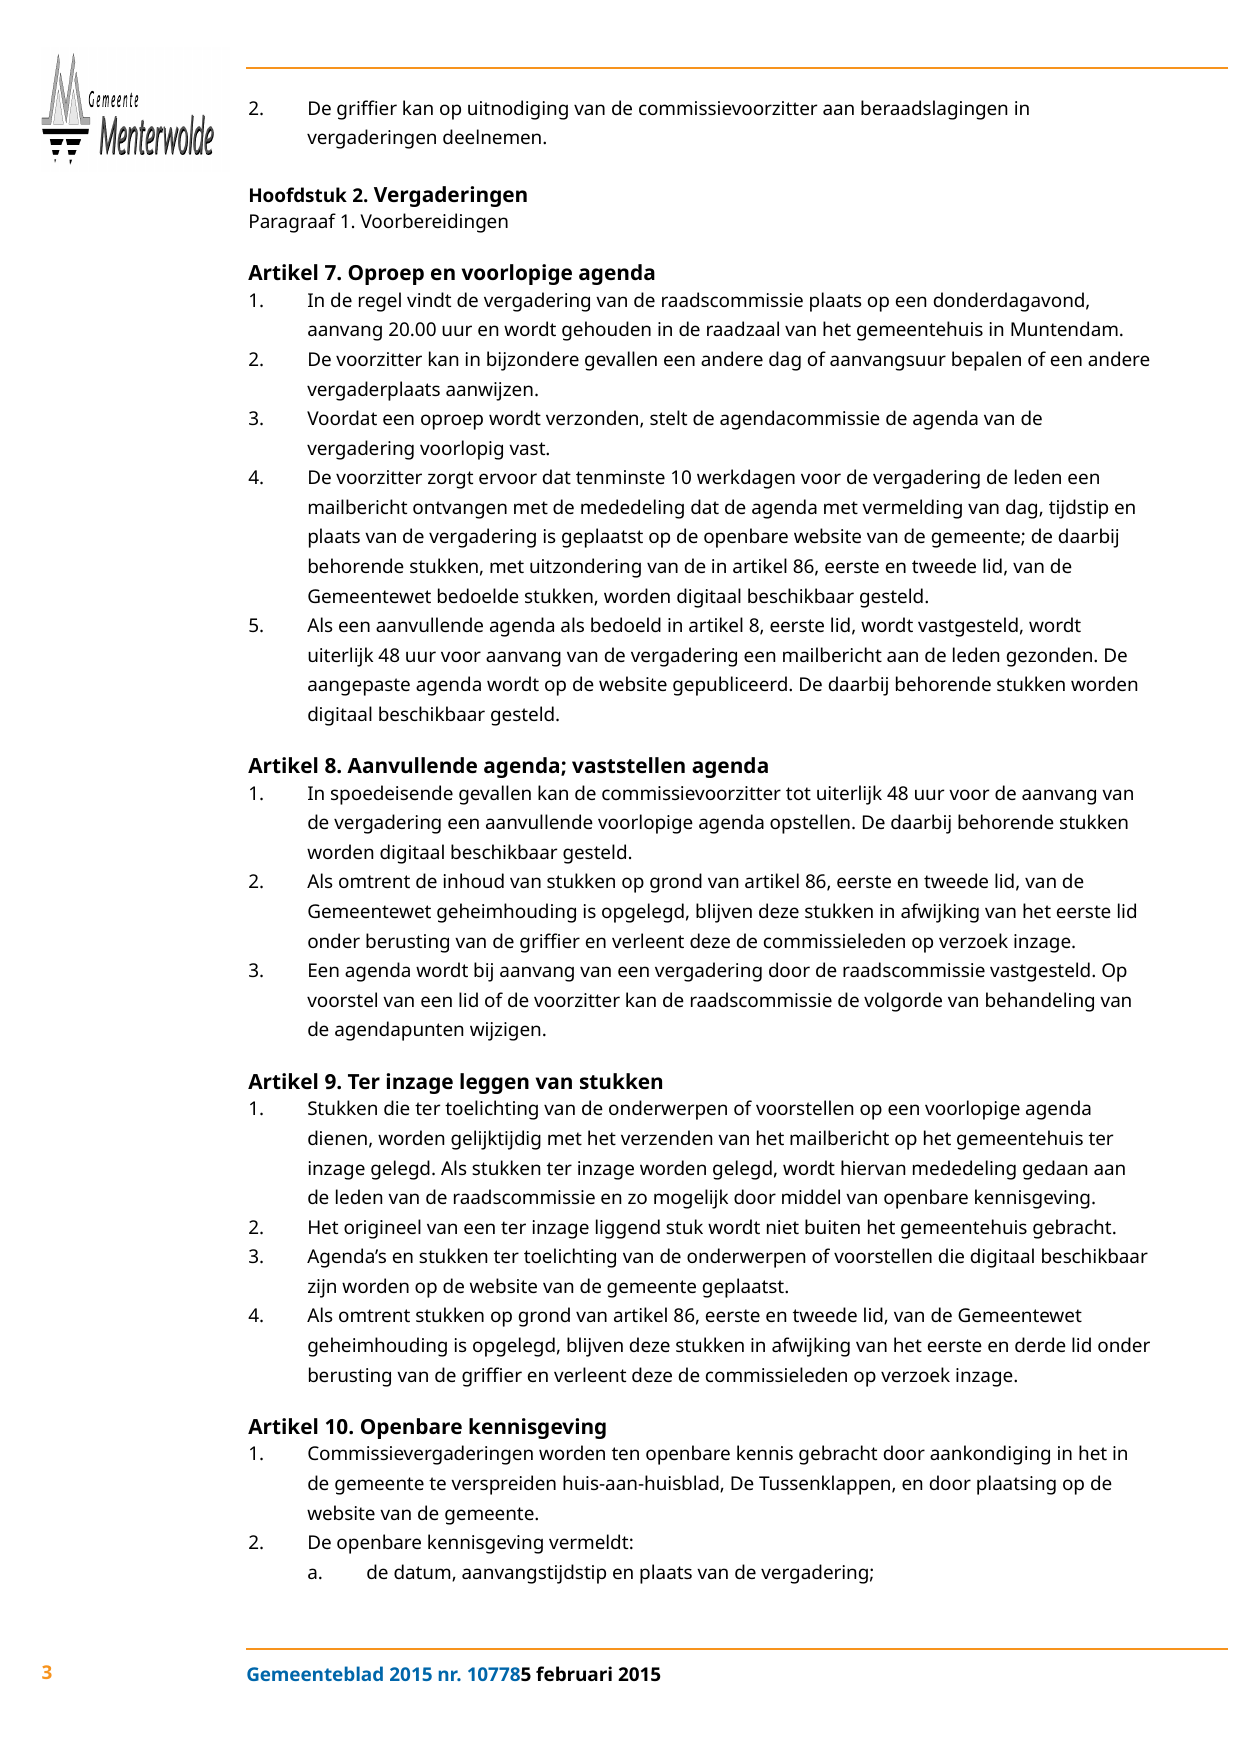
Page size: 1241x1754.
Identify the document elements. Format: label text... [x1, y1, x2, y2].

list Agenda’s en stukken ter toelichting van de onderwerpen of voorstellen die digitaal beschikbaar zijn worden op de website van de gemeente geplaatst. [248, 1243, 1152, 1299]
text Artikel 10. Openbare kennisgeving [248, 1412, 1152, 1441]
list Stukken die ter toelichting van de onderwerpen of voorstellen op een voorlopige agenda dienen, worden gelijktijdig met het verzenden van het mailbericht op het gemeentehuis ter inzage gelegd. Als stukken ter inzage worden gelegd, wordt hiervan mededeling gedaan aan de leden van de raadscommissie en zo mogelijk door middel van openbare kennisgeving. [248, 1096, 1152, 1210]
list De openbare kennisgeving vermeldt: [248, 1529, 1152, 1555]
text Paragraaf 1. Voorbereidingen [248, 208, 1152, 234]
text Artikel 9. Ter inzage leggen van stukken [248, 1067, 1152, 1096]
picture [41, 47, 231, 172]
list In de regel vindt de vergadering van de raadscommissie plaats op een donderdagavond, aanvang 20.00 uur en wordt gehouden in de raadzaal van het gemeentehuis in Muntendam. [248, 287, 1152, 342]
list Een agenda wordt bij aanvang van een vergadering door de raadscommissie vastgesteld. Op voorstel van een lid of de voorzitter kan de raadscommissie de volgorde van behandeling van de agendapunten wijzigen. [248, 957, 1152, 1042]
text Hoofdstuk 2. Vergaderingen [248, 180, 1152, 208]
list Commissievergaderingen worden ten openbare kennis gebracht door aankondiging in het in de gemeente te verspreiden huis-aan-huisblad, De Tussenklappen, en door plaatsing op de website van de gemeente. [248, 1441, 1152, 1526]
list Als omtrent de inhoud van stukken op grond van artikel 86, eerste en tweede lid, van de Gemeentewet geheimhouding is opgelegd, blijven deze stukken in afwijking van het eerste lid onder berusting van de griffier en verleent deze de commissieleden op verzoek inzage. [248, 869, 1152, 954]
list De voorzitter zorgt ervoor dat tenminste 10 werkdagen voor de vergadering de leden een mailbericht ontvangen met de mededeling dat de agenda met vermelding van dag, tijdstip en plaats van de vergadering is geplaatst op de openbare website van de gemeente; de daarbij behorende stukken, met uitzondering van de in artikel 86, eerste en tweede lid, van de Gemeentewet bedoelde stukken, worden digitaal beschikbaar gesteld. [248, 464, 1152, 608]
list Als een aanvullende agenda als bedoeld in artikel 8, eerste lid, wordt vastgesteld, wordt uiterlijk 48 uur voor aanvang van de vergadering een mailbericht aan de leden gezonden. De aangepaste agenda wordt op de website gepubliceerd. De daarbij behorende stukken worden digitaal beschikbaar gesteld. [248, 612, 1152, 727]
list Het origineel van een ter inzage liggend stuk wordt niet buiten het gemeentehuis gebracht. [248, 1214, 1152, 1239]
list Voordat een oproep wordt verzonden, stelt de agendacommissie de agenda van de vergadering voorlopig vast. [248, 405, 1152, 461]
list De griffier kan op uitnodiging van de commissievoorzitter aan beraadslagingen in vergaderingen deelnemen. [248, 95, 1152, 150]
list Als omtrent stukken op grond van artikel 86, eerste en tweede lid, van de Gemeentewet geheimhouding is opgelegd, blijven deze stukken in afwijking van het eerste en derde lid onder berusting van de griffier en verleent deze de commissieleden op verzoek inzage. [248, 1303, 1152, 1387]
list de datum, aanvangstijdstip en plaats van de vergadering; [307, 1559, 1152, 1585]
list In spoedeisende gevallen kan de commissievoorzitter tot uiterlijk 48 uur voor de aanvang van de vergadering een aanvullende voorlopige agenda opstellen. De daarbij behorende stukken worden digitaal beschikbaar gesteld. [248, 780, 1152, 865]
list De voorzitter kan in bijzondere gevallen een andere dag of aanvangsuur bepalen of een andere vergaderplaats aanwijzen. [248, 346, 1152, 401]
text Artikel 7. Oproep en voorlopige agenda [248, 258, 1152, 287]
text Artikel 8. Aanvullende agenda; vaststellen agenda [248, 752, 1152, 780]
